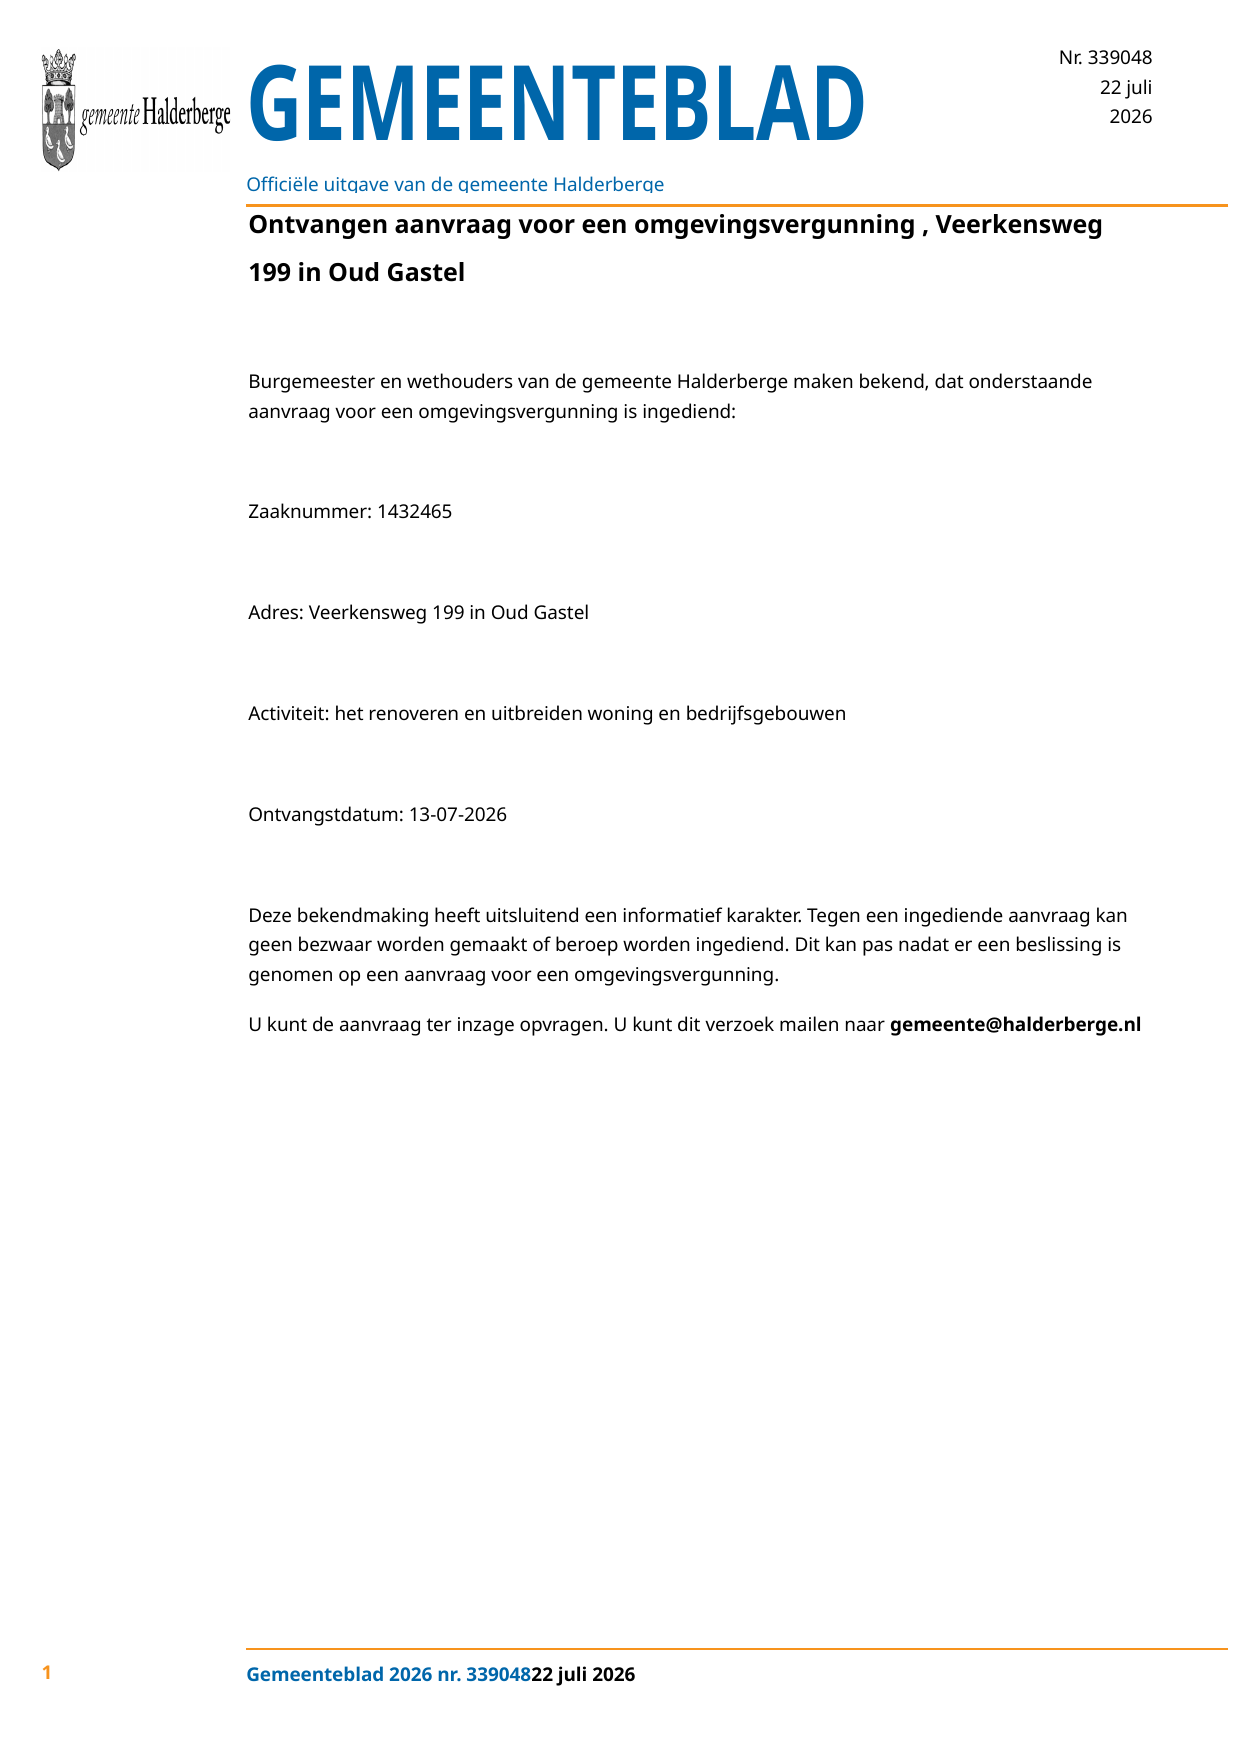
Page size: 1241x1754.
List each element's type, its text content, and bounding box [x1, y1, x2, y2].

text Ontvangstdatum: 13-07-2026 [248, 801, 1152, 827]
text Ontvangen aanvraag voor een omgevingsvergunning , Veerkensweg 199 in Oud Gastel [248, 207, 1152, 288]
text Deze bekendmaking heeft uitsluitend een informatief karakter. Tegen een ingediende aanvraag kan geen bezwaar worden gemaakt of beroep worden ingediend. Dit kan pas nadat er een beslissing is genomen op een aanvraag voor een omgevingsvergunning. [248, 902, 1152, 987]
text Adres: Veerkensweg 199 in Oud Gastel [248, 599, 1152, 625]
text Zaaknummer: 1432465 [248, 499, 1152, 524]
text Activiteit: het renoveren en uitbreiden woning en bedrijfsgebouwen [248, 700, 1152, 726]
picture [41, 47, 231, 172]
text U kunt de aanvraag ter inzage opvragen. U kunt dit verzoek mailen naar gemeente@halderberge.nl [248, 1012, 1152, 1037]
text Burgemeester en wethouders van de gemeente Halderberge maken bekend, dat onderstaande aanvraag voor een omgevingsvergunning is ingediend: [248, 368, 1152, 424]
